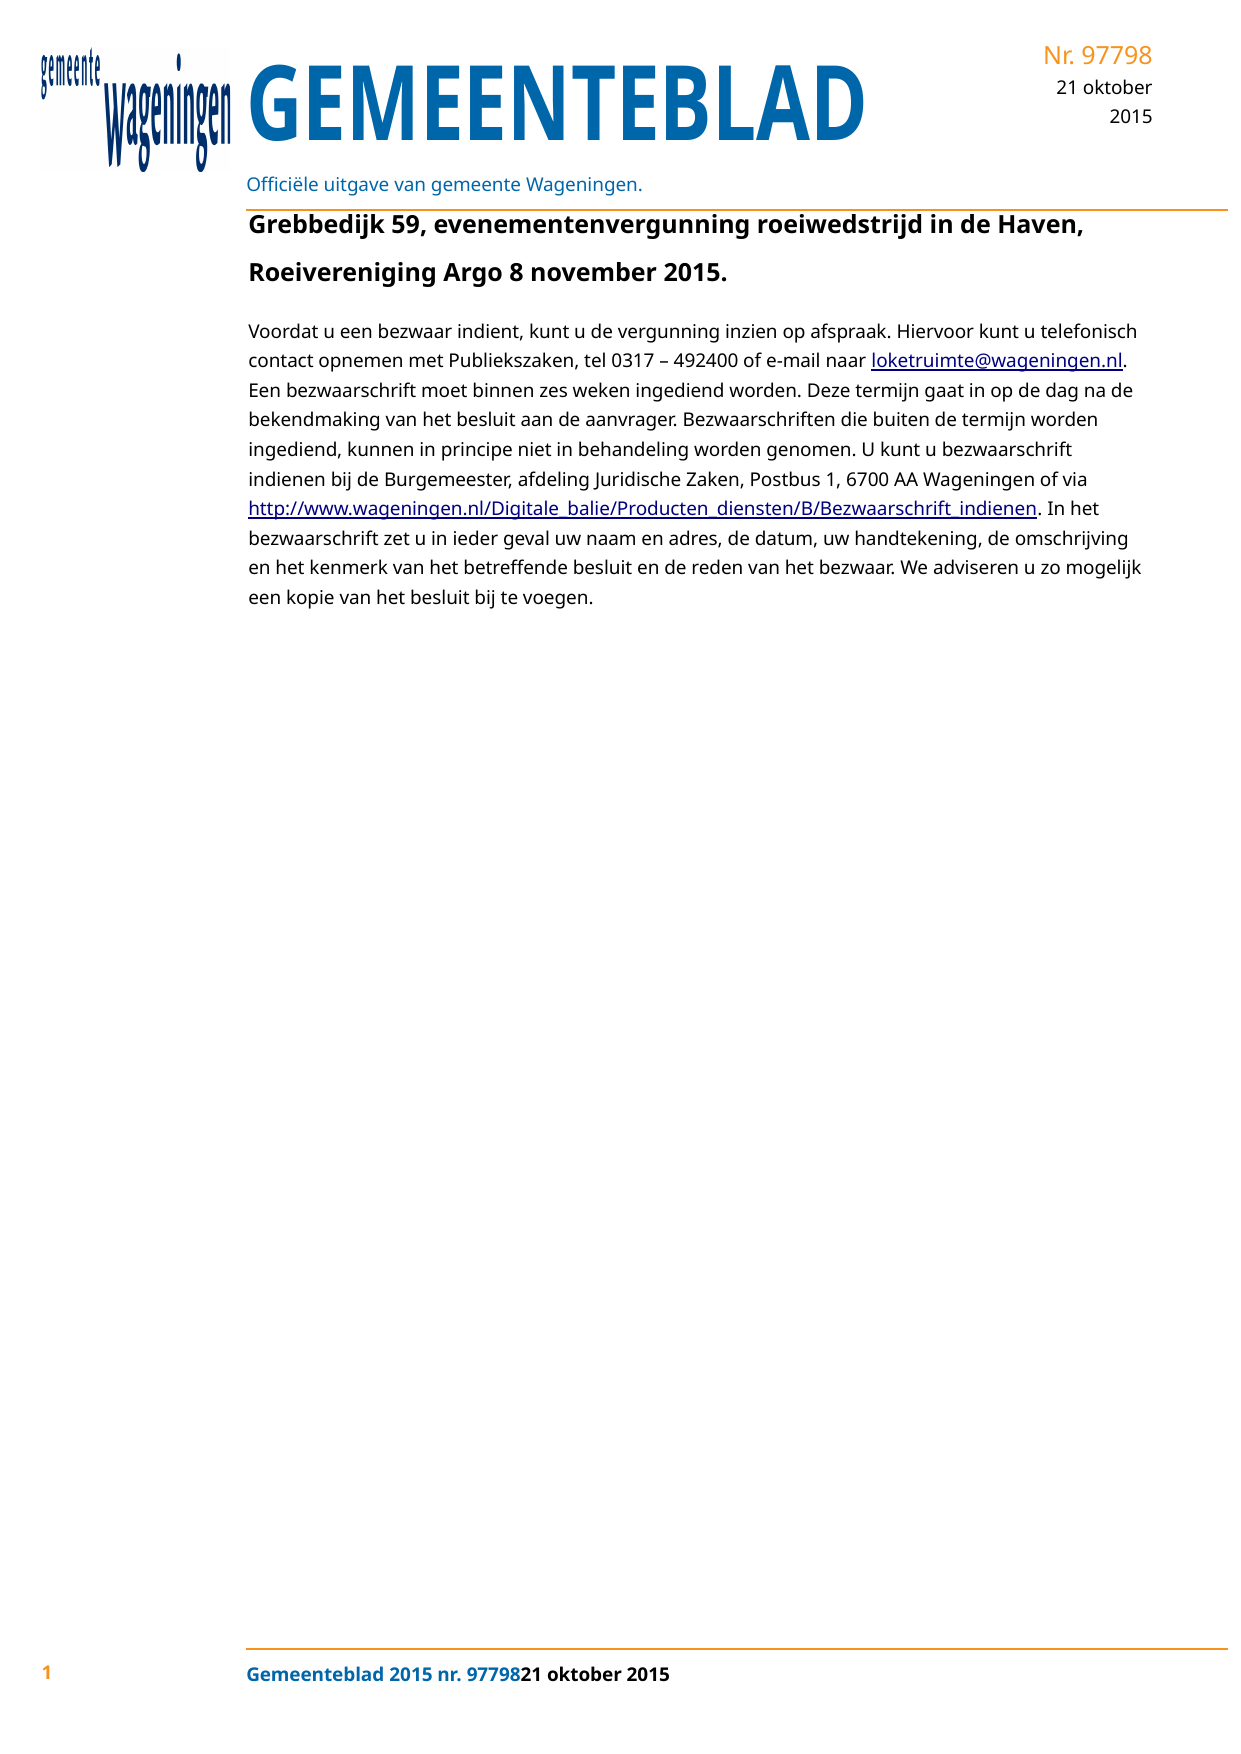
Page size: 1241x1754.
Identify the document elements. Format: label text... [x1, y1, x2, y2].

text Voordat u een bezwaar indient, kunt u de vergunning inzien op afspraak. Hiervoor kunt u telefonisch contact opnemen met Publiekszaken, tel 0317 – 492400 of e-mail naar loketruimte@wageningen.nl. Een bezwaarschrift moet binnen zes weken ingediend worden. Deze termijn gaat in op de dag na de bekendmaking van het besluit aan de aanvrager. Bezwaarschriften die buiten de termijn worden ingediend, kunnen in principe niet in behandeling worden genomen. U kunt u bezwaarschrift indienen bij de Burgemeester, afdeling Juridische Zaken, Postbus 1, 6700 AA Wageningen of via http://www.wageningen.nl/Digitale_balie/Producten_diensten/B/Bezwaarschrift_indienen. In het bezwaarschrift zet u in ieder geval uw naam en adres, de datum, uw handtekening, de omschrijving en het kenmerk van het betreffende besluit en de reden van het bezwaar. We adviseren u zo mogelijk een kopie van het besluit bij te voegen. [248, 318, 1152, 610]
picture [41, 47, 231, 172]
text Grebbedijk 59, evenementenvergunning roeiwedstrijd in de Haven, Roeivereniging Argo 8 november 2015. [248, 211, 1152, 288]
